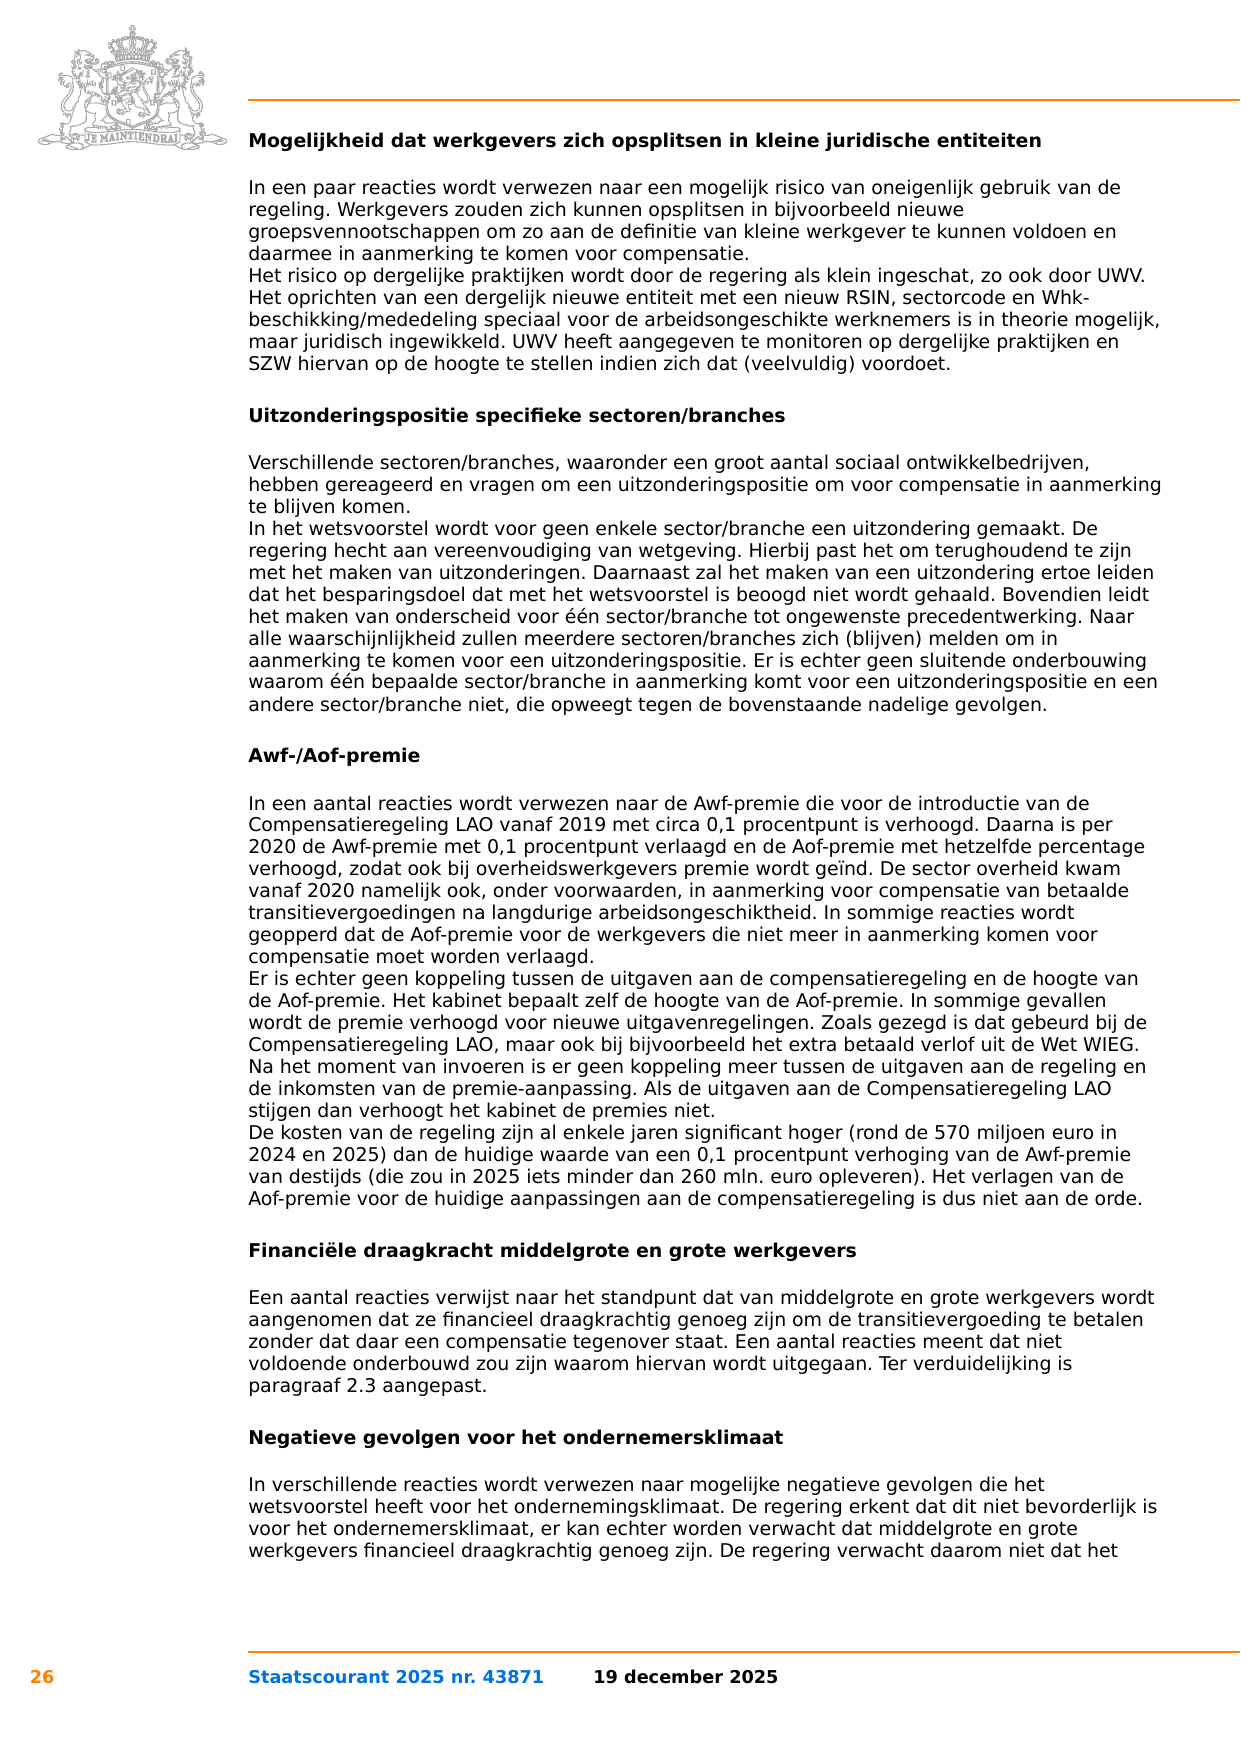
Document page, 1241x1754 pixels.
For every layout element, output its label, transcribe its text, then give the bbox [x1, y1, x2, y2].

subtitle Awf-/Aof-premie [248, 745, 1163, 767]
text In het wetsvoorstel wordt voor geen enkele sector/branche een uitzondering gemaakt. De regering hecht aan vereenvoudiging van wetgeving. Hierbij past het om terughoudend te zijn met het maken van uitzonderingen. Daarnaast zal het maken van een uitzondering ertoe leiden dat het besparingsdoel dat met het wetsvoorstel is beoogd niet wordt gehaald. Bovendien leidt het maken van onderscheid voor één sector/branche tot ongewenste precedentwerking. Naar alle waarschijnlijkheid zullen meerdere sectoren/branches zich (blijven) melden om in aanmerking te komen voor een uitzonderingspositie. Er is echter geen sluitende onderbouwing waarom één bepaalde sector/branche in aanmerking komt voor een uitzonderingspositie en een andere sector/branche niet, die opweegt tegen de bovenstaande nadelige gevolgen. [248, 518, 1163, 715]
text In verschillende reacties wordt verwezen naar mogelijke negatieve gevolgen die het wetsvoorstel heeft voor het ondernemingsklimaat. De regering erkent dat dit niet bevorderlijk is voor het ondernemersklimaat, er kan echter worden verwacht dat middelgrote en grote werkgevers financieel draagkrachtig genoeg zijn. De regering verwacht daarom niet dat het [248, 1474, 1163, 1562]
picture [38, 25, 227, 150]
text Verschillende sectoren/branches, waaronder een groot aantal sociaal ontwikkelbedrijven, hebben gereageerd en vragen om een uitzonderingspositie om voor compensatie in aanmerking te blijven komen. [248, 452, 1163, 518]
text De kosten van de regeling zijn al enkele jaren significant hoger (rond de 570 miljoen euro in 2024 en 2025) dan de huidige waarde van een 0,1 procentpunt verhoging van de Awf-premie van destijds (die zou in 2025 iets minder dan 260 mln. euro opleveren). Het verlagen van de Aof-premie voor de huidige aanpassingen aan de compensatieregeling is dus niet aan de orde. [248, 1122, 1163, 1210]
text Een aantal reacties verwijst naar het standpunt dat van middelgrote en grote werkgevers wordt aangenomen dat ze financieel draagkrachtig genoeg zijn om de transitievergoeding te betalen zonder dat daar een compensatie tegenover staat. Een aantal reacties meent dat niet voldoende onderbouwd zou zijn waarom hiervan wordt uitgegaan. Ter verduidelijking is paragraaf 2.3 aangepast. [248, 1287, 1163, 1397]
subtitle Mogelijkheid dat werkgevers zich opsplitsen in kleine juridische entiteiten [248, 130, 1163, 152]
text In een paar reacties wordt verwezen naar een mogelijk risico van oneigenlijk gebruik van de regeling. Werkgevers zouden zich kunnen opsplitsen in bijvoorbeeld nieuwe groepsvennootschappen om zo aan de definitie van kleine werkgever te kunnen voldoen en daarmee in aanmerking te komen voor compensatie. [248, 177, 1163, 265]
subtitle Financiële draagkracht middelgrote en grote werkgevers [248, 1240, 1163, 1262]
text Er is echter geen koppeling tussen de uitgaven aan de compensatieregeling en de hoogte van de Aof-premie. Het kabinet bepaalt zelf de hoogte van de Aof-premie. In sommige gevallen wordt de premie verhoogd voor nieuwe uitgavenregelingen. Zoals gezegd is dat gebeurd bij de Compensatieregeling LAO, maar ook bij bijvoorbeeld het extra betaald verlof uit de Wet WIEG. Na het moment van invoeren is er geen koppeling meer tussen de uitgaven aan de regeling en de inkomsten van de premie-aanpassing. Als de uitgaven aan de Compensatieregeling LAO stijgen dan verhoogt het kabinet de premies niet. [248, 968, 1163, 1122]
subtitle Uitzonderingspositie specifieke sectoren/branches [248, 405, 1163, 427]
subtitle Negatieve gevolgen voor het ondernemersklimaat [248, 1427, 1163, 1449]
text Het risico op dergelijke praktijken wordt door de regering als klein ingeschat, zo ook door UWV. Het oprichten van een dergelijk nieuwe entiteit met een nieuw RSIN, sectorcode en Whk-beschikking/mededeling speciaal voor de arbeidsongeschikte werknemers is in theorie mogelijk, maar juridisch ingewikkeld. UWV heeft aangegeven te monitoren op dergelijke praktijken en SZW hiervan op de hoogte te stellen indien zich dat (veelvuldig) voordoet. [248, 265, 1163, 375]
text In een aantal reacties wordt verwezen naar de Awf-premie die voor de introductie van de Compensatieregeling LAO vanaf 2019 met circa 0,1 procentpunt is verhoogd. Daarna is per 2020 de Awf-premie met 0,1 procentpunt verlaagd en de Aof-premie met hetzelfde percentage verhoogd, zodat ook bij overheidswerkgevers premie wordt geïnd. De sector overheid kwam vanaf 2020 namelijk ook, onder voorwaarden, in aanmerking voor compensatie van betaalde transitievergoedingen na langdurige arbeidsongeschiktheid. In sommige reacties wordt geopperd dat de Aof-premie voor de werkgevers die niet meer in aanmerking komen voor compensatie moet worden verlaagd. [248, 792, 1163, 968]
